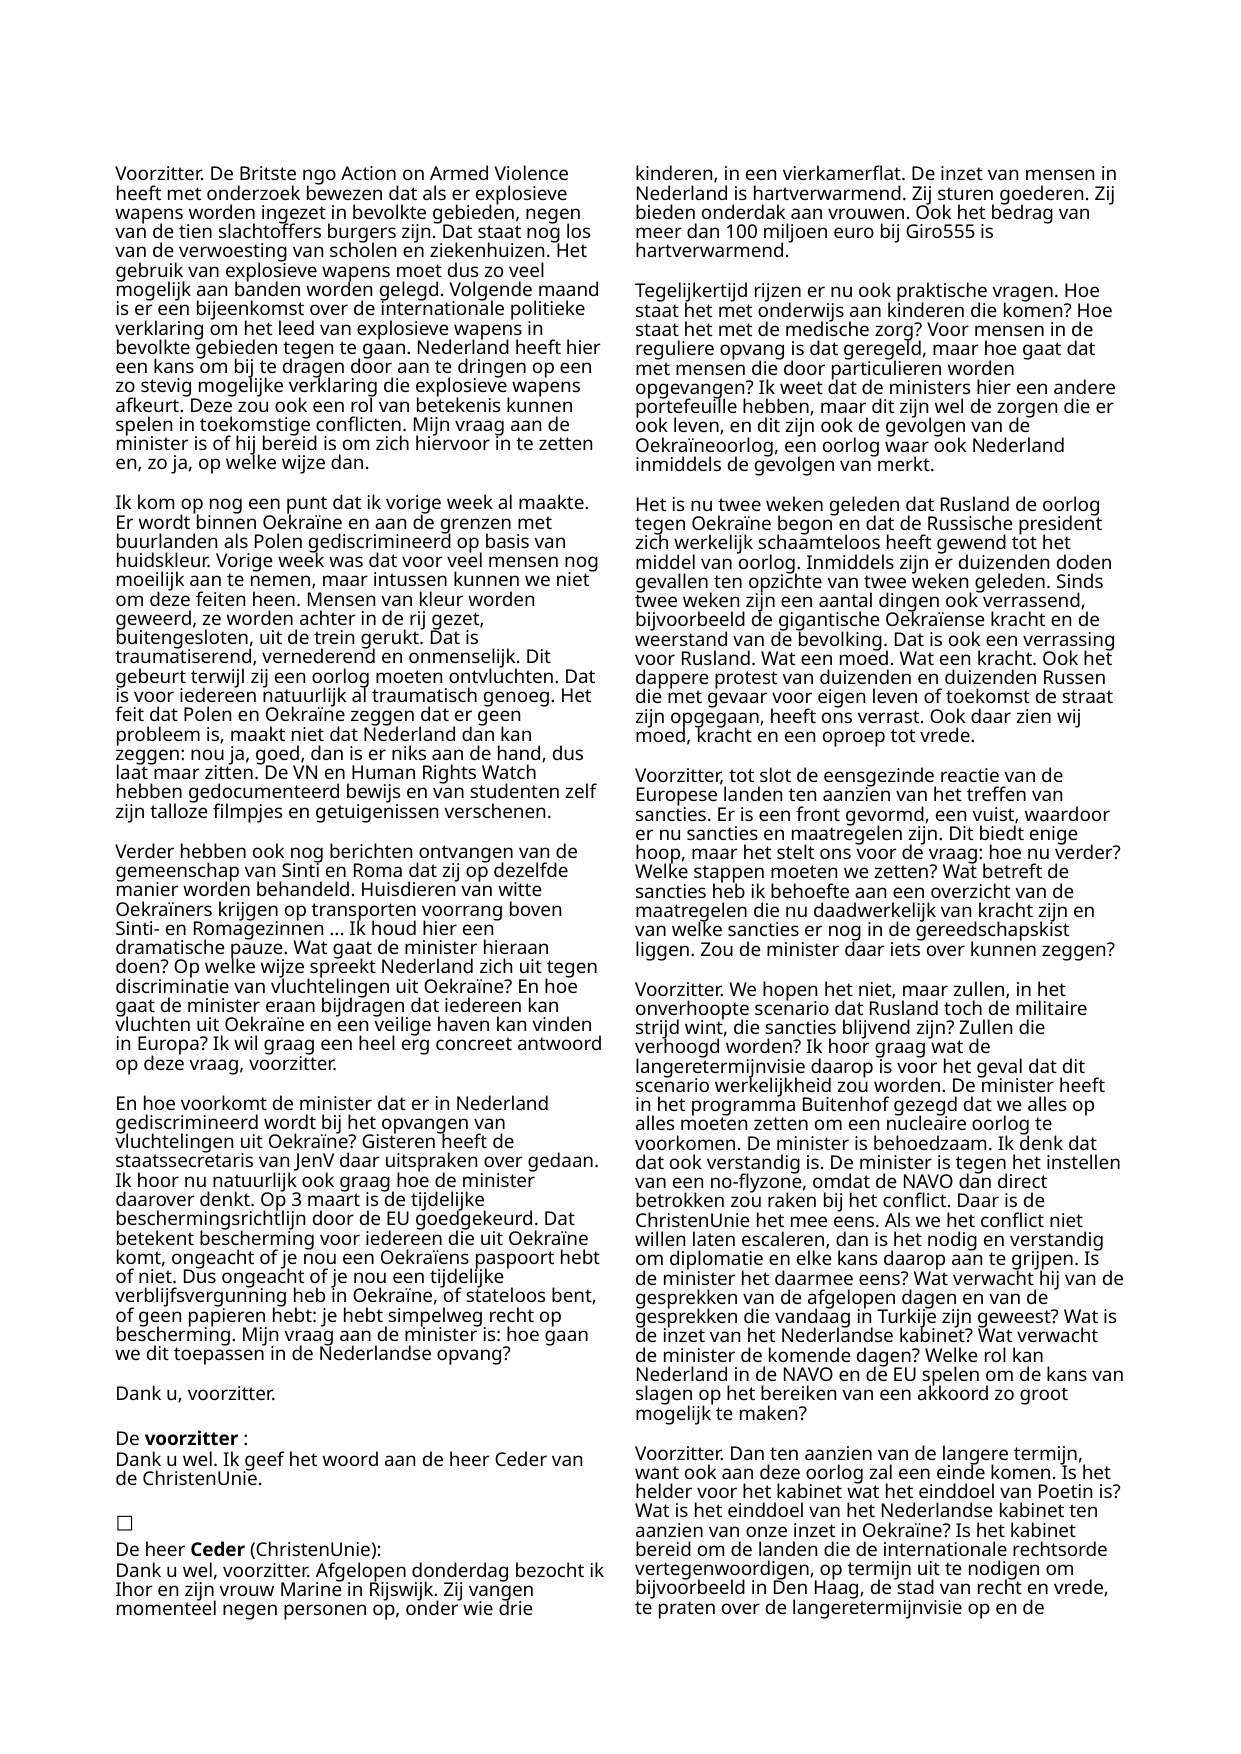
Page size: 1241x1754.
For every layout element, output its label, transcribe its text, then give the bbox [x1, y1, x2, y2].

text Het is nu twee weken geleden dat Rusland de oorlog tegen Oekraïne begon en dat de Russische president zich werkelijk schaamteloos heeft gewend tot het middel van oorlog. Inmiddels zijn er duizenden doden gevallen ten opzichte van twee weken geleden. Sinds twee weken zijn een aantal dingen ook verrassend, bijvoorbeeld de gigantische Oekraïense kracht en de weerstand van de bevolking. Dat is ook een verrassing voor Rusland. Wat een moed. Wat een kracht. Ook het dappere protest van duizenden en duizenden Russen die met gevaar voor eigen leven of toekomst de straat zijn opgegaan, heeft ons verrast. Ook daar zien wij moed, kracht en een oproep tot vrede. [635, 496, 1125, 746]
text Voorzitter. We hopen het niet, maar zullen, in het onverhoopte scenario dat Rusland toch de militaire strijd wint, die sancties blijvend zijn? Zullen die verhoogd worden? Ik hoor graag wat de langeretermijnvisie daarop is voor het geval dat dit scenario werkelijkheid zou worden. De minister heeft in het programma Buitenhof gezegd dat we alles op alles moeten zetten om een nucleaire oorlog te voorkomen. De minister is behoedzaam. Ik denk dat dat ook verstandig is. De minister is tegen het instellen van een no-flyzone, omdat de NAVO dan direct betrokken zou raken bij het conflict. Daar is de ChristenUnie het mee eens. Als we het conflict niet willen laten escaleren, dan is het nodig en verstandig om diplomatie en elke kans daarop aan te grijpen. Is de minister het daarmee eens? Wat verwacht hij van de gesprekken van de afgelopen dagen en van de gesprekken die vandaag in Turkije zijn geweest? Wat is de inzet van het Nederlandse kabinet? Wat verwacht de minister de komende dagen? Welke rol kan Nederland in de NAVO en de EU spelen om de kans van slagen op het bereiken van een akkoord zo groot mogelijk te maken? [635, 981, 1125, 1424]
text Verder hebben ook nog berichten ontvangen van de gemeenschap van Sinti en Roma dat zij op dezelfde manier worden behandeld. Huisdieren van witte Oekraïners krijgen op transporten voorrang boven Sinti- en Romagezinnen ... Ik houd hier een dramatische pauze. Wat gaat de minister hieraan doen? Op welke wijze spreekt Nederland zich uit tegen discriminatie van vluchtelingen uit Oekraïne? En hoe gaat de minister eraan bijdragen dat iedereen kan vluchten uit Oekraïne en een veilige haven kan vinden in Europa? Ik wil graag een heel erg concreet antwoord op deze vraag, voorzitter. [115, 843, 605, 1074]
text kinderen, in een vierkamerflat. De inzet van mensen in Nederland is hartverwarmend. Zij sturen goederen. Zij bieden onderdak aan vrouwen. Ook het bedrag van meer dan 100 miljoen euro bij Giro555 is hartverwarmend. [635, 165, 1125, 262]
text Voorzitter, tot slot de eensgezinde reactie van de Europese landen ten aanzien van het treffen van sancties. Er is een front gevormd, een vuist, waardoor er nu sancties en maatregelen zijn. Dit biedt enige hoop, maar het stelt ons voor de vraag: hoe nu verder? Welke stappen moeten we zetten? Wat betreft de sancties heb ik behoefte aan een overzicht van de maatregelen die nu daadwerkelijk van kracht zijn en van welke sancties er nog in de gereedschapskist liggen. Zou de minister daar iets over kunnen zeggen? [635, 767, 1125, 960]
text Voorzitter. De Britste ngo Action on Armed Violence heeft met onderzoek bewezen dat als er explosieve wapens worden ingezet in bevolkte gebieden, negen van de tien slachtoffers burgers zijn. Dat staat nog los van de verwoesting van scholen en ziekenhuizen. Het gebruik van explosieve wapens moet dus zo veel mogelijk aan banden worden gelegd. Volgende maand is er een bijeenkomst over de internationale politieke verklaring om het leed van explosieve wapens in bevolkte gebieden tegen te gaan. Nederland heeft hier een kans om bij te dragen door aan te dringen op een zo stevig mogelijke verklaring die explosieve wapens afkeurt. Deze zou ook een rol van betekenis kunnen spelen in toekomstige conflicten. Mijn vraag aan de minister is of hij bereid is om zich hiervoor in te zetten en, zo ja, op welke wijze dan. [115, 165, 605, 474]
text En hoe voorkomt de minister dat er in Nederland gediscrimineerd wordt bij het opvangen van vluchtelingen uit Oekraïne? Gisteren heeft de staatssecretaris van JenV daar uitspraken over gedaan. Ik hoor nu natuurlijk ook graag hoe de minister daarover denkt. Op 3 maart is de tijdelijke beschermingsrichtlijn door de EU goedgekeurd. Dat betekent bescherming voor iedereen die uit Oekraïne komt, ongeacht of je nou een Oekraïens paspoort hebt of niet. Dus ongeacht of je nou een tijdelijke verblijfsvergunning heb in Oekraïne, of stateloos bent, of geen papieren hebt: je hebt simpelweg recht op bescherming. Mijn vraag aan de minister is: hoe gaan we dit toepassen in de Nederlandse opvang? [115, 1095, 605, 1364]
text Ik kom op nog een punt dat ik vorige week al maakte. Er wordt binnen Oekraïne en aan de grenzen met buurlanden als Polen gediscrimineerd op basis van huidskleur. Vorige week was dat voor veel mensen nog moeilijk aan te nemen, maar intussen kunnen we niet om deze feiten heen. Mensen van kleur worden geweerd, ze worden achter in de rij gezet, buitengesloten, uit de trein gerukt. Dat is traumatiserend, vernederend en onmenselijk. Dit gebeurt terwijl zij een oorlog moeten ontvluchten. Dat is voor iedereen natuurlijk al traumatisch genoeg. Het feit dat Polen en Oekraïne zeggen dat er geen probleem is, maakt niet dat Nederland dan kan zeggen: nou ja, goed, dan is er niks aan de hand, dus laat maar zitten. De VN en Human Rights Watch hebben gedocumenteerd bewijs en van studenten zelf zijn talloze filmpjes en getuigenissen verschenen. [115, 494, 605, 822]
text Voorzitter. Dan ten aanzien van de langere termijn, want ook aan deze oorlog zal een einde komen. Is het helder voor het kabinet wat het einddoel van Poetin is? Wat is het einddoel van het Nederlandse kabinet ten aanzien van onze inzet in Oekraïne? Is het kabinet bereid om de landen die de internationale rechtsorde vertegenwoordigen, op termijn uit te nodigen om bijvoorbeeld in Den Haag, de stad van recht en vrede, te praten over de langeretermijnvisie op en de [635, 1444, 1125, 1618]
text Dank u wel. Ik geef het woord aan de heer Ceder van de ChristenUnie. [115, 1451, 605, 1489]
text De voorzitter : [115, 1425, 605, 1451]
text De heer Ceder (ChristenUnie): [115, 1536, 605, 1562]
text Tegelijkertijd rijzen er nu ook praktische vragen. Hoe staat het met onderwijs aan kinderen die komen? Hoe staat het met de medische zorg? Voor mensen in de reguliere opvang is dat geregeld, maar hoe gaat dat met mensen die door particulieren worden opgevangen? Ik weet dat de ministers hier een andere portefeuille hebben, maar dit zijn wel de zorgen die er ook leven, en dit zijn ook de gevolgen van de Oekraïneoorlog, een oorlog waar ook Nederland inmiddels de gevolgen van merkt. [635, 282, 1125, 475]
text Dank u wel, voorzitter. Afgelopen donderdag bezocht ik Ihor en zijn vrouw Marine in Rijswijk. Zij vangen momenteel negen personen op, onder wie drie [115, 1562, 605, 1620]
text Dank u, voorzitter. [115, 1385, 605, 1404]
text ⬜ [115, 1510, 605, 1536]
